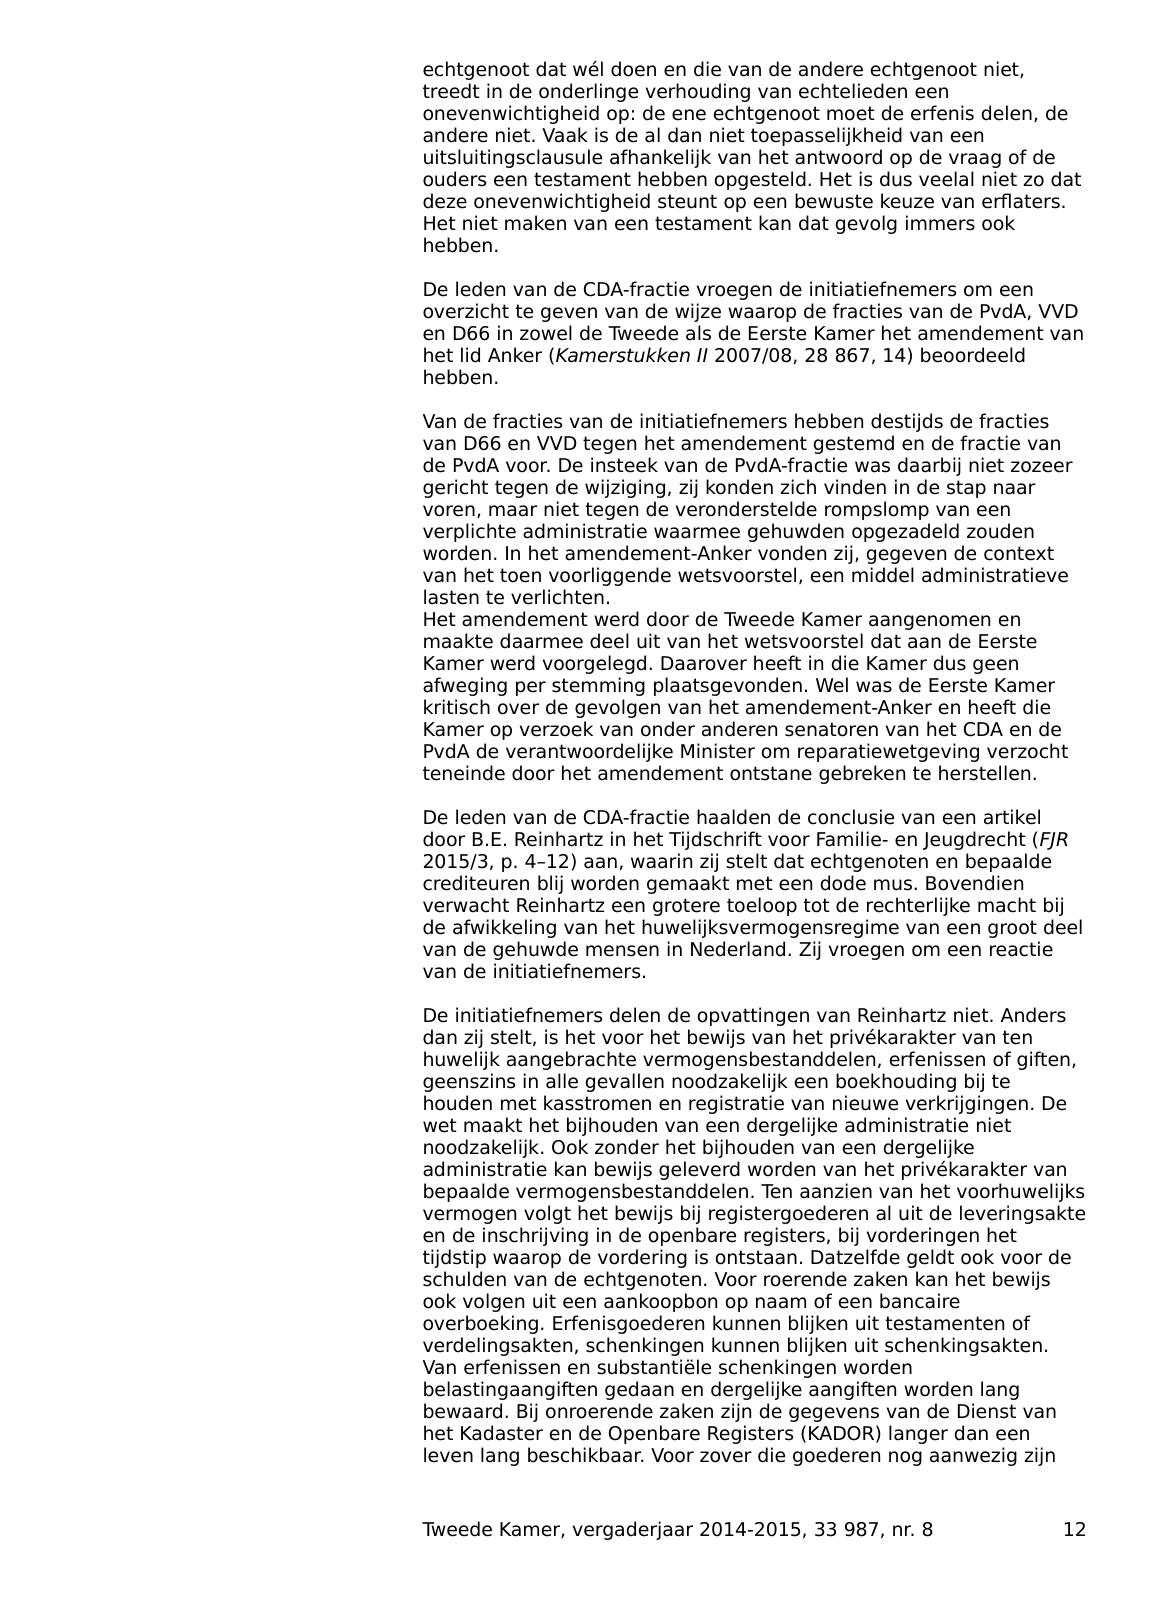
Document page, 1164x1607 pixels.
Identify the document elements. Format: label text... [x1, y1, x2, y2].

text echtgenoot dat wél doen en die van de andere echtgenoot niet, treedt in de onderlinge verhouding van echtelieden een onevenwichtigheid op: de ene echtgenoot moet de erfenis delen, de andere niet. Vaak is de al dan niet toepasselijkheid van een uitsluitingsclausule afhankelijk van het antwoord op de vraag of de ouders een testament hebben opgesteld. Het is dus veelal niet zo dat deze onevenwichtigheid steunt op een bewuste keuze van erflaters. Het niet maken van een testament kan dat gevolg immers ook hebben. [422, 59, 1087, 257]
text Van de fracties van de initiatiefnemers hebben destijds de fracties van D66 en VVD tegen het amendement gestemd en de fractie van de PvdA voor. De insteek van de PvdA-fractie was daarbij niet zozeer gericht tegen de wijziging, zij konden zich vinden in de stap naar voren, maar niet tegen de veronderstelde rompslomp van een verplichte administratie waarmee gehuwden opgezadeld zouden worden. In het amendement-Anker vonden zij, gegeven de context van het toen voorliggende wetsvoorstel, een middel administratieve lasten te verlichten. [422, 411, 1087, 609]
text De leden van de CDA-fractie vroegen de initiatiefnemers om een overzicht te geven van de wijze waarop de fracties van de PvdA, VVD en D66 in zowel de Tweede als de Eerste Kamer het amendement van het lid Anker (Kamerstukken II 2007/08, 28 867, 14) beoordeeld hebben. [422, 279, 1087, 389]
text Het amendement werd door de Tweede Kamer aangenomen en maakte daarmee deel uit van het wetsvoorstel dat aan de Eerste Kamer werd voorgelegd. Daarover heeft in die Kamer dus geen afweging per stemming plaatsgevonden. Wel was de Eerste Kamer kritisch over de gevolgen van het amendement-Anker en heeft die Kamer op verzoek van onder anderen senatoren van het CDA en de PvdA de verantwoordelijke Minister om reparatiewetgeving verzocht teneinde door het amendement ontstane gebreken te herstellen. [422, 609, 1087, 785]
text De leden van de CDA-fractie haalden de conclusie van een artikel door B.E. Reinhartz in het Tijdschrift voor Familie- en Jeugdrecht (FJR 2015/3, p. 4–12) aan, waarin zij stelt dat echtgenoten en bepaalde crediteuren blij worden gemaakt met een dode mus. Bovendien verwacht Reinhartz een grotere toeloop tot de rechterlijke macht bij de afwikkeling van het huwelijksvermogensregime van een groot deel van de gehuwde mensen in Nederland. Zij vroegen om een reactie van de initiatiefnemers. [422, 807, 1087, 983]
text De initiatiefnemers delen de opvattingen van Reinhartz niet. Anders dan zij stelt, is het voor het bewijs van het privékarakter van ten huwelijk aangebrachte vermogensbestanddelen, erfenissen of giften, geenszins in alle gevallen noodzakelijk een boekhouding bij te houden met kasstromen en registratie van nieuwe verkrijgingen. De wet maakt het bijhouden van een dergelijke administratie niet noodzakelijk. Ook zonder het bijhouden van een dergelijke administratie kan bewijs geleverd worden van het privékarakter van bepaalde vermogensbestanddelen. Ten aanzien van het voorhuwelijks vermogen volgt het bewijs bij registergoederen al uit de leveringsakte en de inschrijving in de openbare registers, bij vorderingen het tijdstip waarop de vordering is ontstaan. Datzelfde geldt ook voor de schulden van de echtgenoten. Voor roerende zaken kan het bewijs ook volgen uit een aankoopbon op naam of een bancaire overboeking. Erfenisgoederen kunnen blijken uit testamenten of verdelingsakten, schenkingen kunnen blijken uit schenkingsakten. Van erfenissen en substantiële schenkingen worden belastingaangiften gedaan en dergelijke aangiften worden lang bewaard. Bij onroerende zaken zijn de gegevens van de Dienst van het Kadaster en de Openbare Registers (KADOR) langer dan een leven lang beschikbaar. Voor zover die goederen nog aanwezig zijn [422, 1005, 1087, 1467]
